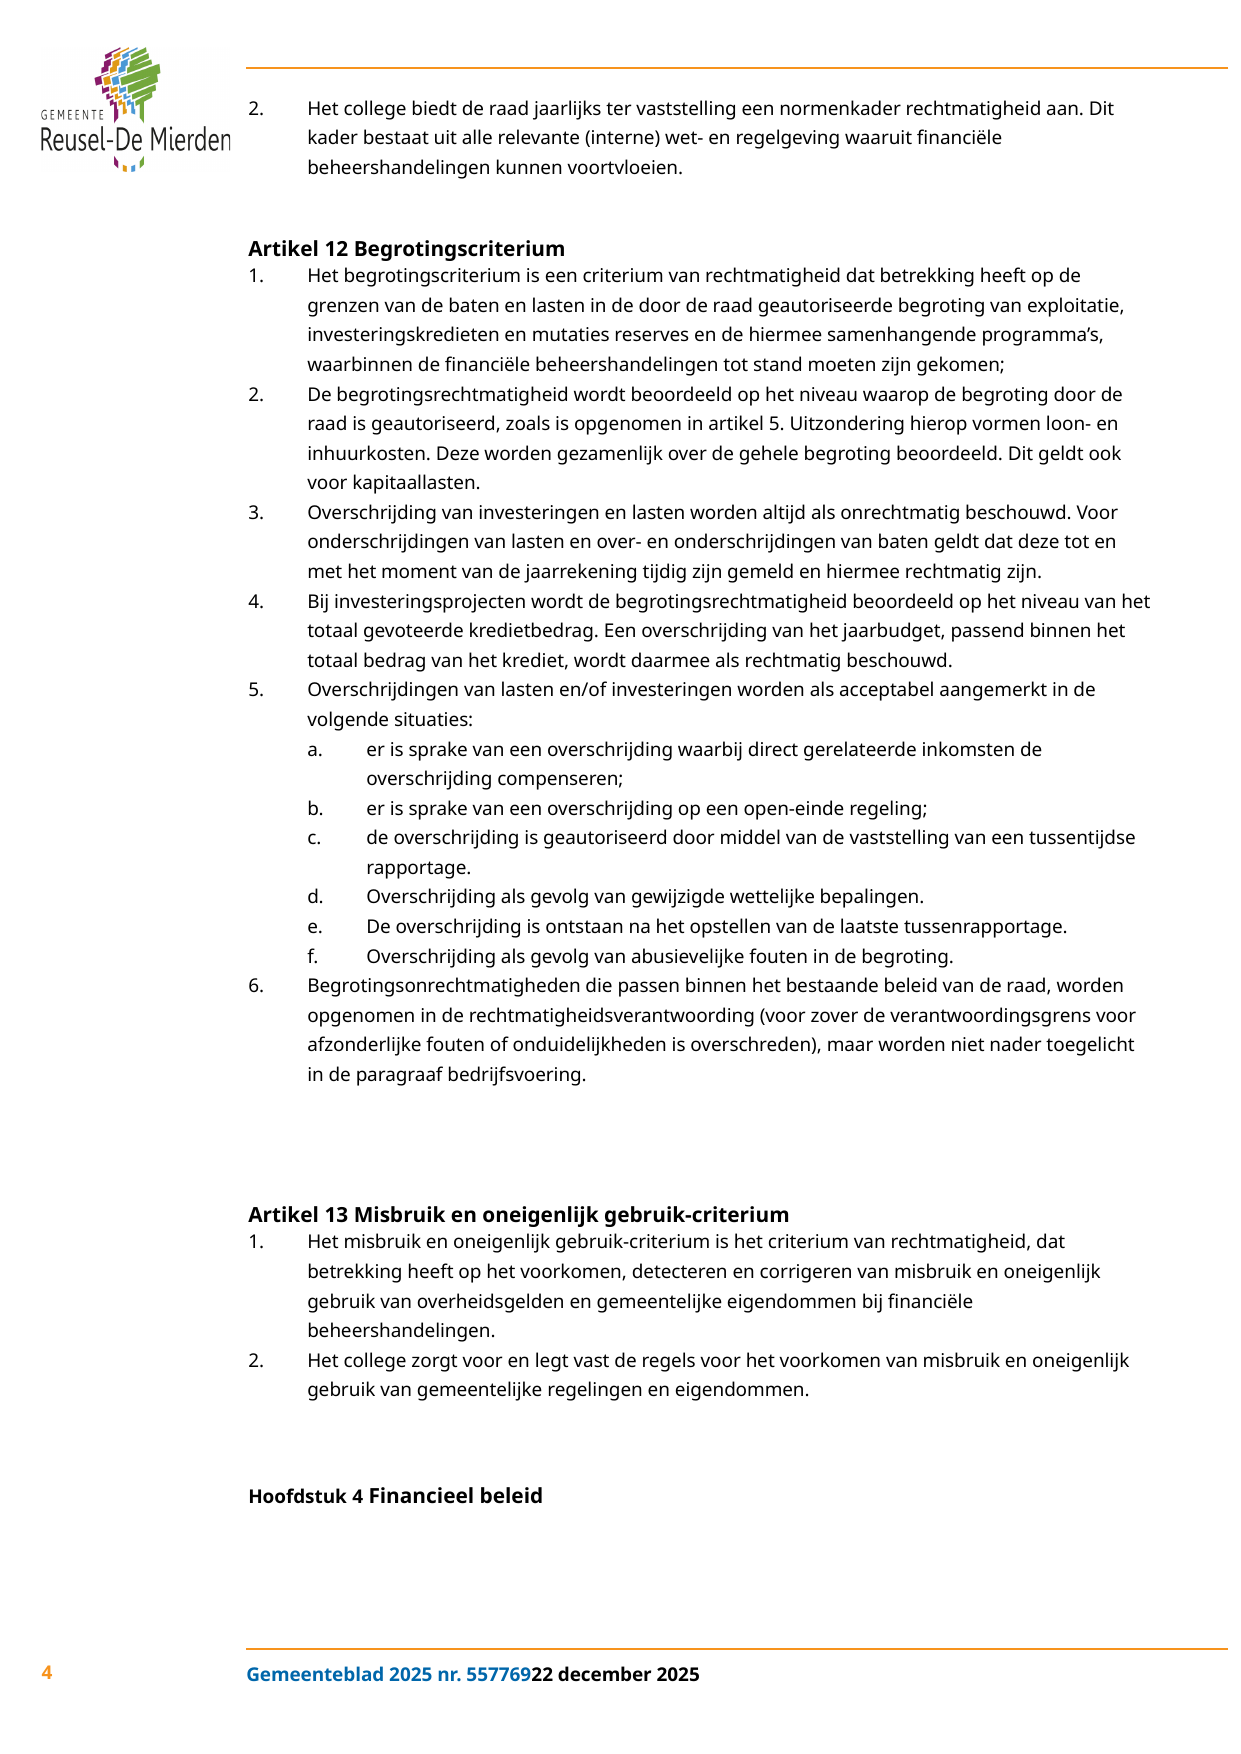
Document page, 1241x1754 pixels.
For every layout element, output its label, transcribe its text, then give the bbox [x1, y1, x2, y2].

list er is sprake van een overschrijding op een open-einde regeling; [307, 795, 1152, 821]
list Het misbruik en oneigenlijk gebruik-criterium is het criterium van rechtmatigheid, dat betrekking heeft op het voorkomen, detecteren en corrigeren van misbruik en oneigenlijk gebruik van overheidsgelden en gemeentelijke eigendommen bij financiële beheershandelingen. [248, 1229, 1152, 1343]
list de overschrijding is geautoriseerd door middel van de vaststelling van een tussentijdse rapportage. [307, 824, 1152, 880]
list er is sprake van een overschrijding waarbij direct gerelateerde inkomsten de overschrijding compenseren; [307, 736, 1152, 791]
text Artikel 12 Begrotingscriterium [248, 234, 1152, 262]
list Overschrijdingen van lasten en/of investeringen worden als acceptabel aangemerkt in de volgende situaties: [248, 677, 1152, 732]
text Hoofdstuk 4 Financieel beleid [248, 1481, 1152, 1510]
text Artikel 13 Misbruik en oneigenlijk gebruik-criterium [248, 1200, 1152, 1229]
list Begrotingsonrechtmatigheden die passen binnen het bestaande beleid van de raad, worden opgenomen in de rechtmatigheidsverantwoording (voor zover de verantwoordingsgrens voor afzonderlijke fouten of onduidelijkheden is overschreden), maar worden niet nader toegelicht in de paragraaf bedrijfsvoering. [248, 972, 1152, 1087]
list Overschrijding van investeringen en lasten worden altijd als onrechtmatig beschouwd. Voor onderschrijdingen van lasten en over- en onderschrijdingen van baten geldt dat deze tot en met het moment van de jaarrekening tijdig zijn gemeld en hiermee rechtmatig zijn. [248, 499, 1152, 584]
list Het begrotingscriterium is een criterium van rechtmatigheid dat betrekking heeft op de grenzen van de baten en lasten in de door de raad geautoriseerde begroting van exploitatie, investeringskredieten en mutaties reserves en de hiermee samenhangende programma’s, waarbinnen de financiële beheershandelingen tot stand moeten zijn gekomen; [248, 262, 1152, 377]
list Overschrijding als gevolg van abusievelijke fouten in de begroting. [307, 943, 1152, 968]
list Het college biedt de raad jaarlijks ter vaststelling een normenkader rechtmatigheid aan. Dit kader bestaat uit alle relevante (interne) wet- en regelgeving waaruit financiële beheershandelingen kunnen voortvloeien. [248, 95, 1152, 180]
list De begrotingsrechtmatigheid wordt beoordeeld op het niveau waarop de begroting door de raad is geautoriseerd, zoals is opgenomen in artikel 5. Uitzondering hierop vormen loon- en inhuurkosten. Deze worden gezamenlijk over de gehele begroting beoordeeld. Dit geldt ook voor kapitaallasten. [248, 381, 1152, 495]
picture [41, 47, 231, 172]
list Het college zorgt voor en legt vast de regels voor het voorkomen van misbruik en oneigenlijk gebruik van gemeentelijke regelingen en eigendommen. [248, 1347, 1152, 1402]
list Bij investeringsprojecten wordt de begrotingsrechtmatigheid beoordeeld op het niveau van het totaal gevoteerde kredietbedrag. Een overschrijding van het jaarbudget, passend binnen het totaal bedrag van het krediet, wordt daarmee als rechtmatig beschouwd. [248, 588, 1152, 673]
list Overschrijding als gevolg van gewijzigde wettelijke bepalingen. [307, 884, 1152, 909]
list De overschrijding is ontstaan na het opstellen van de laatste tussenrapportage. [307, 913, 1152, 939]
